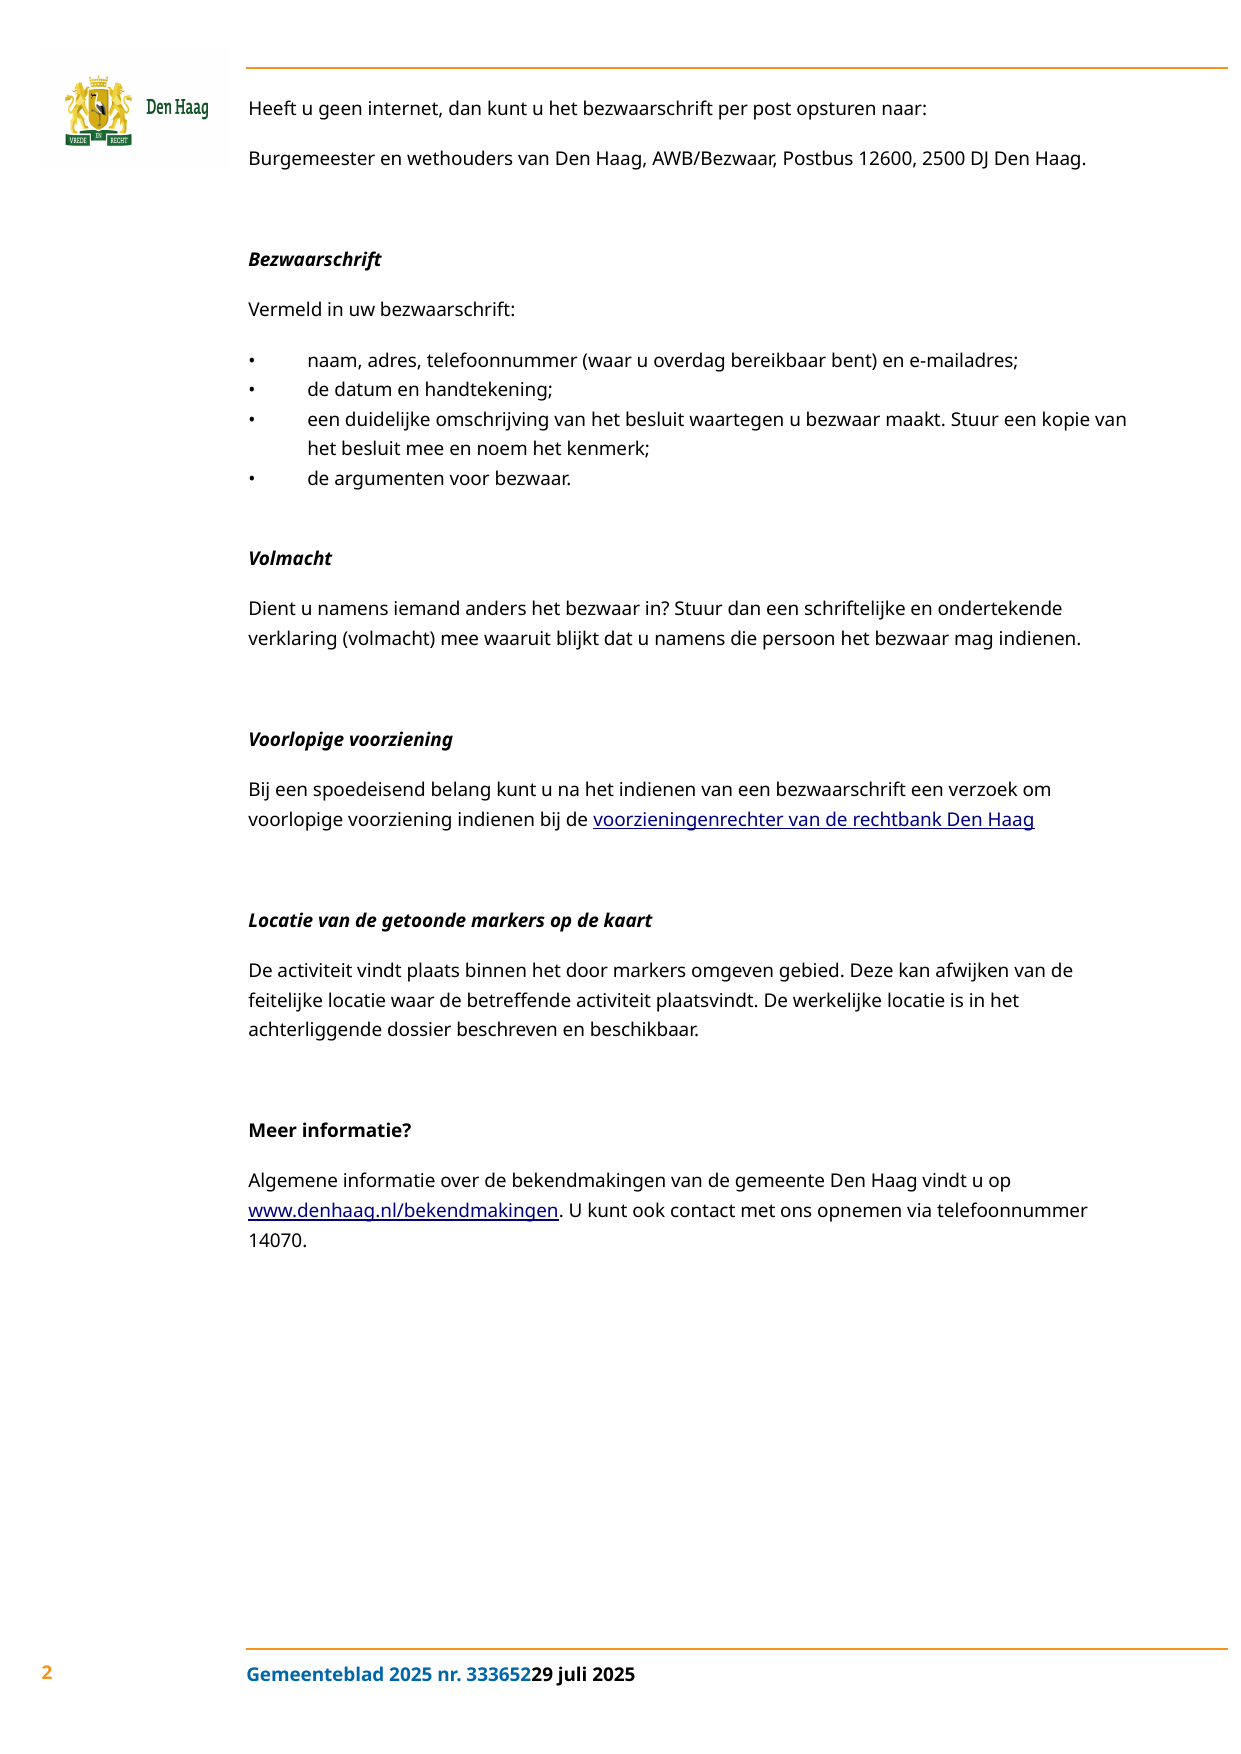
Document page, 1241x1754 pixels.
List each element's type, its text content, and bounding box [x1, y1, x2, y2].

text Bezwaarschrift [248, 246, 1152, 272]
list de argumenten voor bezwaar. [248, 465, 1152, 491]
text De activiteit vindt plaats binnen het door markers omgeven gebied. Deze kan afwijken van de feitelijke locatie waar de betreffende activiteit plaatsvindt. De werkelijke locatie is in het achterliggende dossier beschreven en beschikbaar. [248, 957, 1152, 1042]
text Heeft u geen internet, dan kunt u het bezwaarschrift per post opsturen naar: [248, 95, 1152, 121]
picture [41, 47, 231, 172]
text Algemene informatie over de bekendmakingen van de gemeente Den Haag vindt u op www.denhaag.nl/bekendmakingen. U kunt ook contact met ons opnemen via telefoonnummer 14070. [248, 1168, 1152, 1253]
text Locatie van de getoonde markers op de kaart [248, 907, 1152, 933]
text Voorlopige voorziening [248, 726, 1152, 752]
list de datum en handtekening; [248, 376, 1152, 402]
text Volmacht [248, 545, 1152, 571]
text Dient u namens iemand anders het bezwaar in? Stuur dan een schriftelijke en ondertekende verklaring (volmacht) mee waaruit blijkt dat u namens die persoon het bezwaar mag indienen. [248, 596, 1152, 651]
list een duidelijke omschrijving van het besluit waartegen u bezwaar maakt. Stuur een kopie van het besluit mee en noem het kenmerk; [248, 406, 1152, 461]
list naam, adres, telefoonnummer (waar u overdag bereikbaar bent) en e-mailadres; [248, 347, 1152, 373]
text Meer informatie? [248, 1117, 1152, 1143]
text Vermeld in uw bezwaarschrift: [248, 296, 1152, 322]
text Bij een spoedeisend belang kunt u na het indienen van een bezwaarschrift een verzoek om voorlopige voorziening indienen bij de voorzieningenrechter van de rechtbank Den Haag [248, 776, 1152, 832]
text Burgemeester en wethouders van Den Haag, AWB/Bezwaar, Postbus 12600, 2500 DJ Den Haag. [248, 145, 1152, 171]
